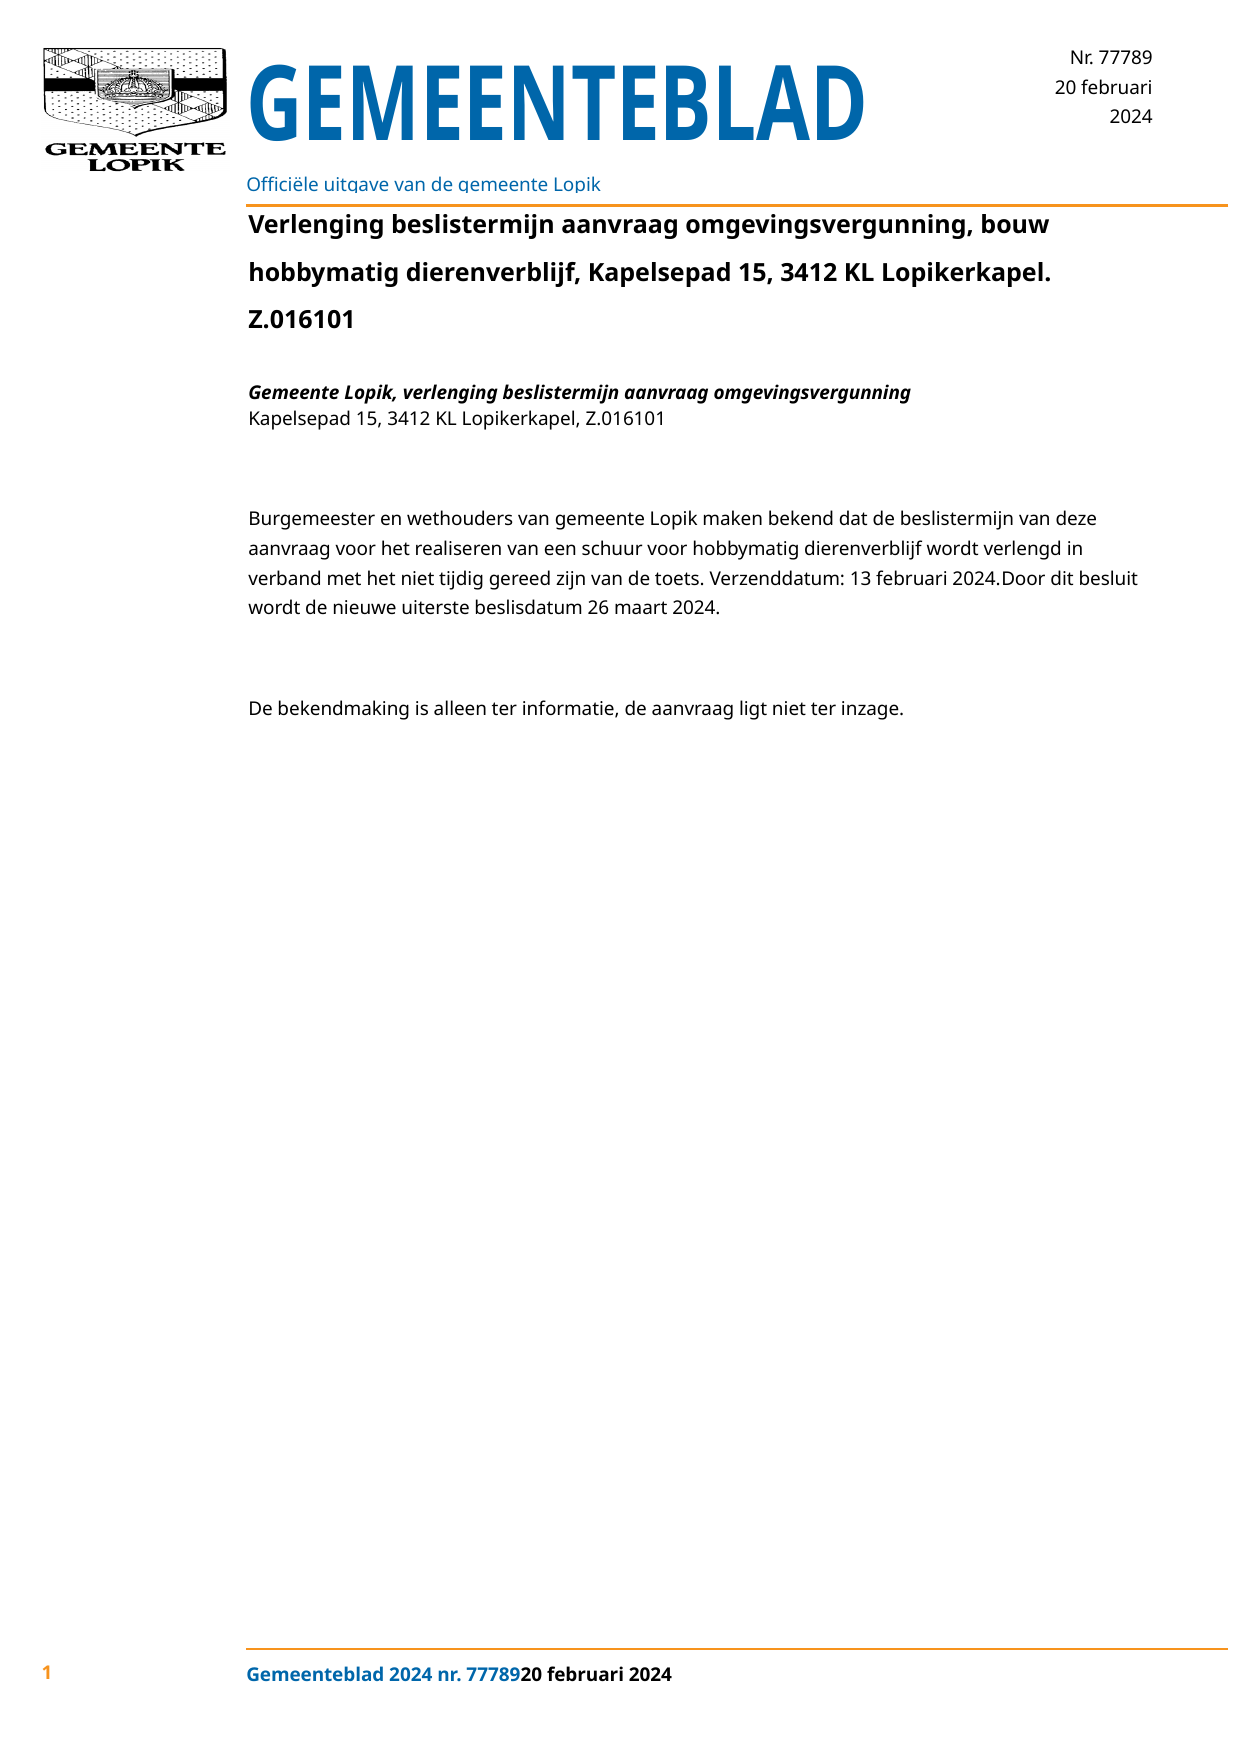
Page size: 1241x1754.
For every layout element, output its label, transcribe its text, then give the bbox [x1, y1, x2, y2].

text Burgemeester en wethouders van gemeente Lopik maken bekend dat de beslistermijn van deze aanvraag voor het realiseren van een schuur voor hobbymatig dierenverblijf wordt verlengd in verband met het niet tijdig gereed zijn van de toets. Verzenddatum: 13 februari 2024.Door dit besluit wordt de nieuwe uiterste beslisdatum 26 maart 2024. [248, 506, 1152, 620]
text Kapelsepad 15, 3412 KL Lopikerkapel, Z.016101 [248, 405, 1152, 431]
text De bekendmaking is alleen ter informatie, de aanvraag ligt niet ter inzage. [248, 695, 1152, 721]
text Verlenging beslistermijn aanvraag omgevingsvergunning, bouw hobbymatig dierenverblijf, Kapelsepad 15, 3412 KL Lopikerkapel. Z.016101 [248, 207, 1152, 336]
text Gemeente Lopik, verlenging beslistermijn aanvraag omgevingsvergunning [248, 379, 1152, 405]
picture [41, 47, 231, 172]
